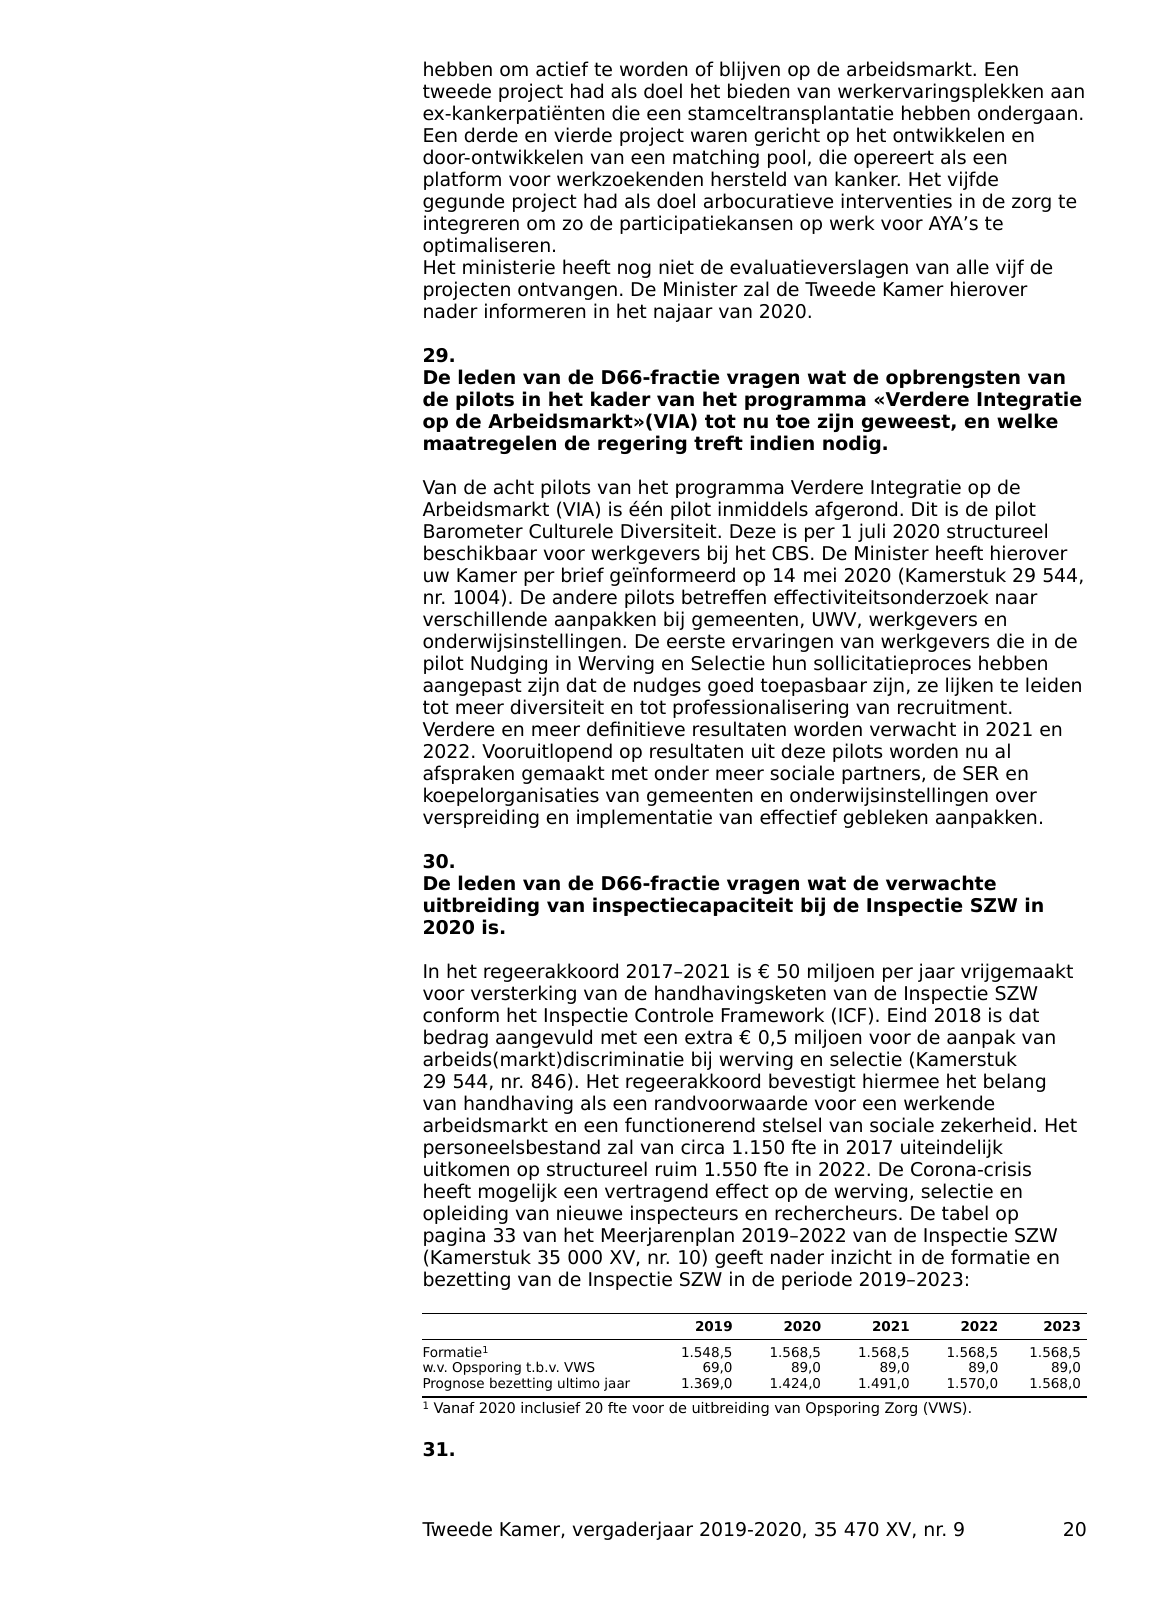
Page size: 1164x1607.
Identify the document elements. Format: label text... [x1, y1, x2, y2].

table_cell 89,0 [915, 1360, 1004, 1376]
text Het ministerie heeft nog niet de evaluatieverslagen van alle vijf de projecten ontvangen. De Minister zal de Tweede Kamer hierover nader informeren in het najaar van 2020. [422, 257, 1087, 323]
table_cell 1.568,5 [915, 1340, 1004, 1360]
table_cell 1.369,0 [650, 1376, 738, 1396]
text De leden van de D66-fractie vragen wat de verwachte uitbreiding van inspectiecapaciteit bij de Inspectie SZW in 2020 is. [422, 873, 1087, 939]
table_cell 89,0 [1004, 1360, 1087, 1376]
table_cell 1.570,0 [915, 1376, 1004, 1396]
text Van de acht pilots van het programma Verdere Integratie op de Arbeidsmarkt (VIA) is één pilot inmiddels afgerond. Dit is de pilot Barometer Culturele Diversiteit. Deze is per 1 juli 2020 structureel beschikbaar voor werkgevers bij het CBS. De Minister heeft hierover uw Kamer per brief geïnformeerd op 14 mei 2020 (Kamerstuk 29 544, nr. 1004). De andere pilots betreffen effectiviteitsonderzoek naar verschillende aanpakken bij gemeenten, UWV, werkgevers en onderwijsinstellingen. De eerste ervaringen van werkgevers die in de pilot Nudging in Werving en Selectie hun sollicitatieproces hebben aangepast zijn dat de nudges goed toepasbaar zijn, ze lijken te leiden tot meer diversiteit en tot professionalisering van recruitment. Verdere en meer definitieve resultaten worden verwacht in 2021 en 2022. Vooruitlopend op resultaten uit deze pilots worden nu al afspraken gemaakt met onder meer sociale partners, de SER en koepelorganisaties van gemeenten en onderwijsinstellingen over verspreiding en implementatie van effectief gebleken aanpakken. [422, 477, 1087, 829]
table_cell 1.491,0 [827, 1376, 915, 1396]
table_cell 1 Vanaf 2020 inclusief 20 fte voor de uitbreiding van Opsporing Zorg (VWS). [422, 1398, 1087, 1417]
text hebben om actief te worden of blijven op de arbeidsmarkt. Een tweede project had als doel het bieden van werkervaringsplekken aan ex-kankerpatiënten die een stamceltransplantatie hebben ondergaan. Een derde en vierde project waren gericht op het ontwikkelen en door-ontwikkelen van een matching pool, die opereert als een platform voor werkzoekenden hersteld van kanker. Het vijfde gegunde project had als doel arbocuratieve interventies in de zorg te integreren om zo de participatiekansen op werk voor AYA’s te optimaliseren. [422, 59, 1087, 257]
table_cell 69,0 [650, 1360, 738, 1376]
table_cell 1.548,5 [650, 1340, 738, 1360]
text De leden van de D66-fractie vragen wat de opbrengsten van de pilots in het kader van het programma «Verdere Integratie op de Arbeidsmarkt»(VIA) tot nu toe zijn geweest, en welke maatregelen de regering treft indien nodig. [422, 367, 1087, 455]
table_cell w.v. Opsporing t.b.v. VWS [422, 1360, 649, 1376]
table_cell 89,0 [827, 1360, 915, 1376]
table_cell 89,0 [738, 1360, 827, 1376]
table_header 2021 [827, 1314, 915, 1339]
text 29. [422, 345, 1087, 367]
table_header 2022 [915, 1314, 1004, 1339]
table_cell 1.424,0 [738, 1376, 827, 1396]
text 31. [422, 1439, 1087, 1461]
text In het regeerakkoord 2017–2021 is € 50 miljoen per jaar vrijgemaakt voor versterking van de handhavingsketen van de Inspectie SZW conform het Inspectie Controle Framework (ICF). Eind 2018 is dat bedrag aangevuld met een extra € 0,5 miljoen voor de aanpak van arbeids(markt)discriminatie bij werving en selectie (Kamerstuk 29 544, nr. 846). Het regeerakkoord bevestigt hiermee het belang van handhaving als een randvoorwaarde voor een werkende arbeidsmarkt en een functionerend stelsel van sociale zekerheid. Het personeelsbestand zal van circa 1.150 fte in 2017 uiteindelijk uitkomen op structureel ruim 1.550 fte in 2022. De Corona-crisis heeft mogelijk een vertragend effect op de werving, selectie en opleiding van nieuwe inspecteurs en rechercheurs. De tabel op pagina 33 van het Meerjarenplan 2019–2022 van de Inspectie SZW (Kamerstuk 35 000 XV, nr. 10) geeft nader inzicht in de formatie en bezetting van de Inspectie SZW in de periode 2019–2023: [422, 961, 1087, 1291]
table_cell 1.568,5 [827, 1340, 915, 1360]
table_header 2023 [1004, 1314, 1087, 1339]
table_cell Prognose bezetting ultimo jaar [422, 1376, 649, 1396]
table_cell 1.568,0 [1004, 1376, 1087, 1396]
table_cell 1.568,5 [738, 1340, 827, 1360]
table_header 2020 [738, 1314, 827, 1339]
table_cell 1.568,5 [1004, 1340, 1087, 1360]
table_header [422, 1314, 649, 1339]
table_cell Formatie1 [422, 1340, 649, 1360]
table_header 2019 [650, 1314, 738, 1339]
text 30. [422, 851, 1087, 873]
